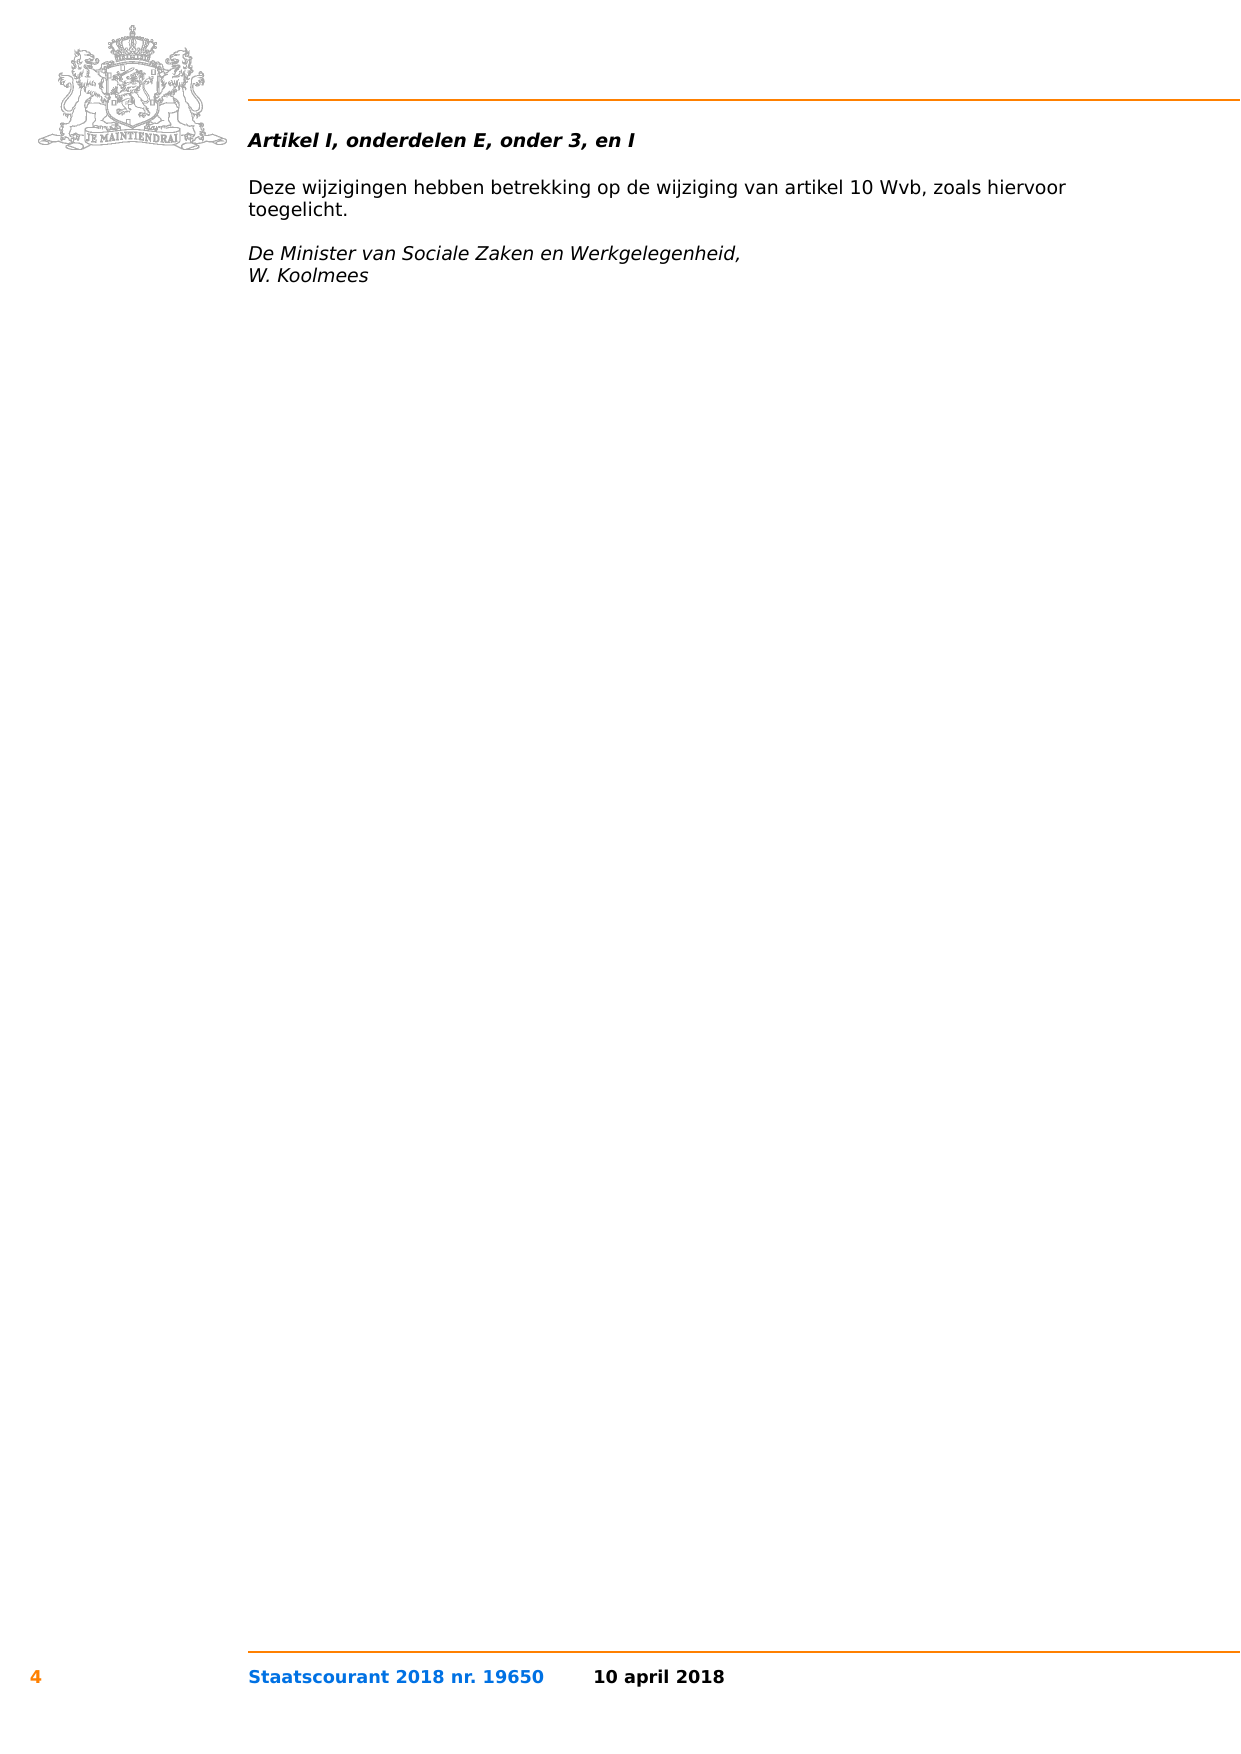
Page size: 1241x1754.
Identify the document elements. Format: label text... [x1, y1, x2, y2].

text De Minister van Sociale Zaken en Werkgelegenheid, W. Koolmees [248, 243, 1163, 287]
text Deze wijzigingen hebben betrekking op de wijziging van artikel 10 Wvb, zoals hiervoor toegelicht. [248, 177, 1163, 221]
subtitle Artikel I, onderdelen E, onder 3, en I [248, 130, 1163, 152]
picture [38, 25, 227, 150]
